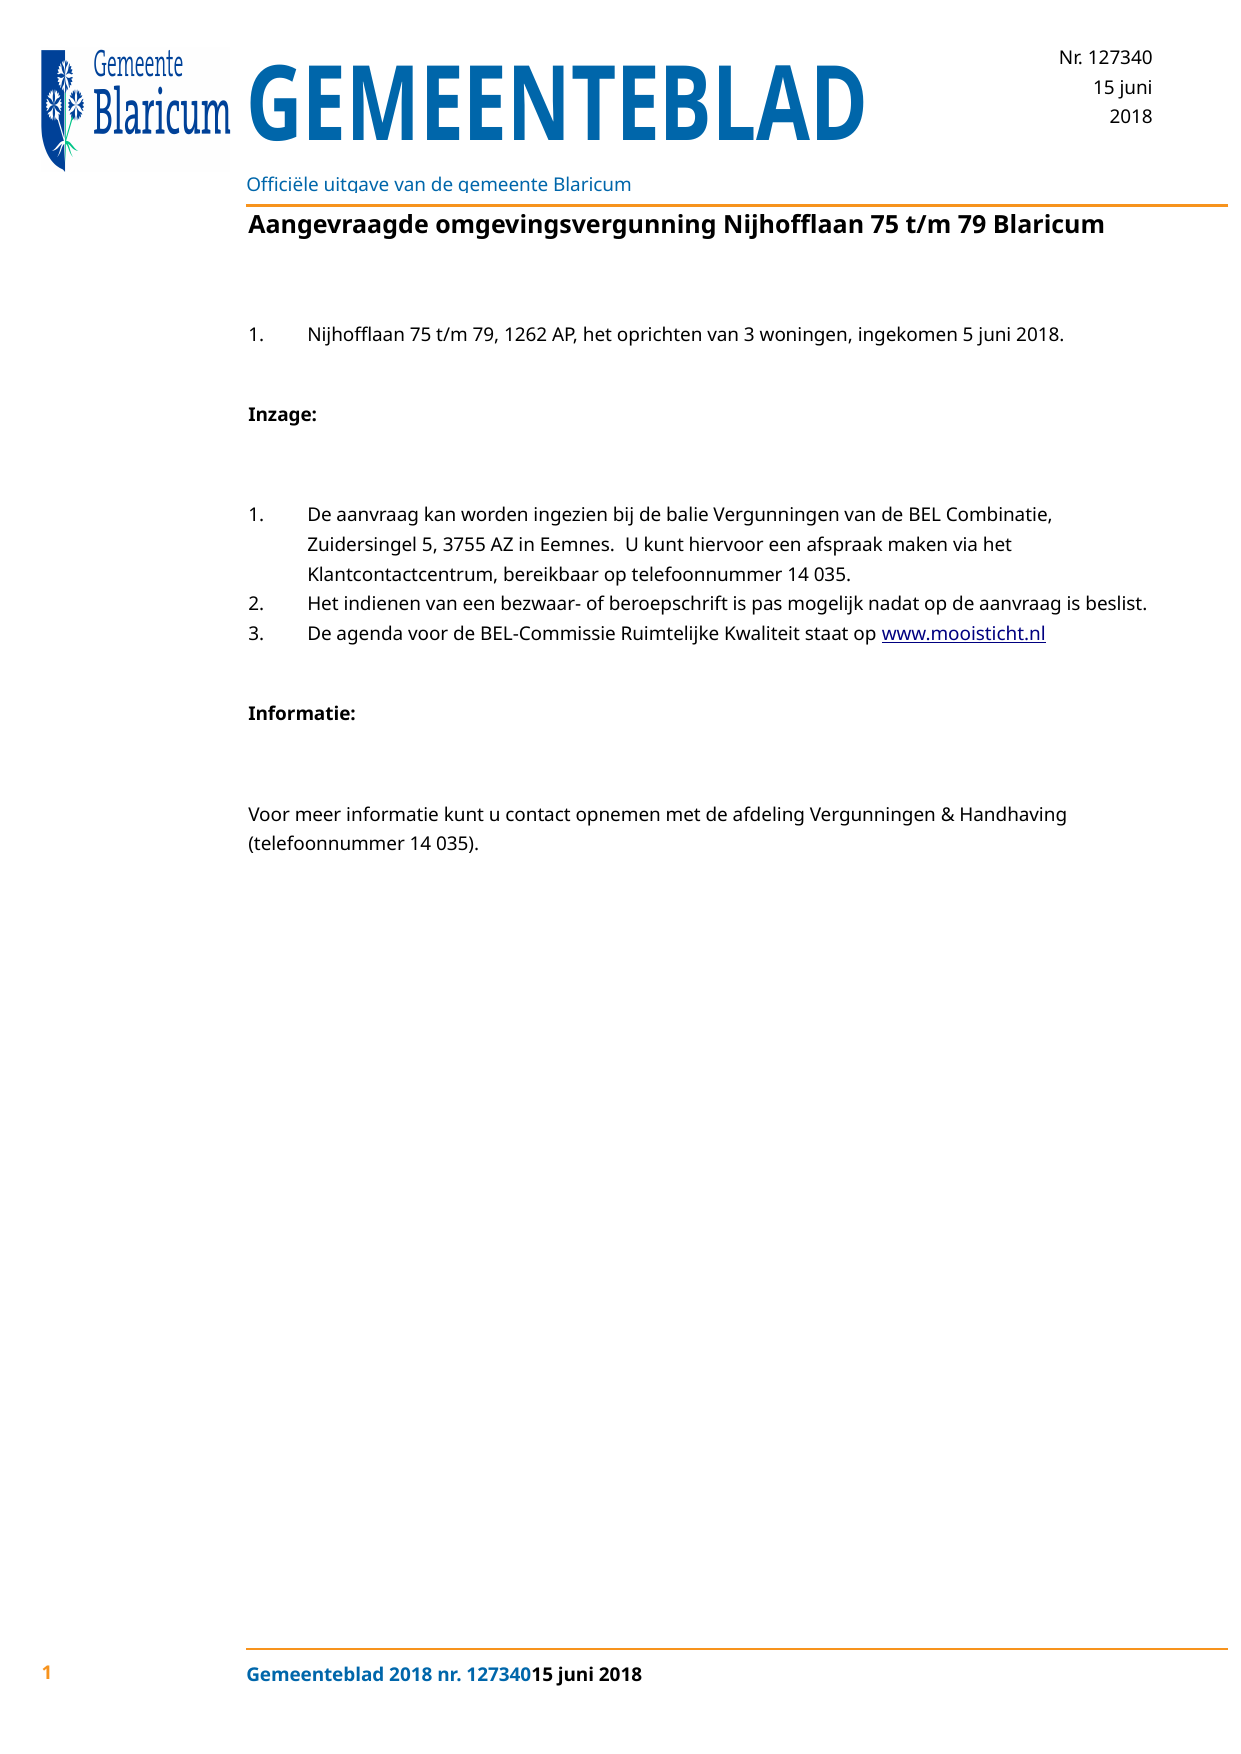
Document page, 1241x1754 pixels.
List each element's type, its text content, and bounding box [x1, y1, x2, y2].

list Het indienen van een bezwaar- of beroepschrift is pas mogelijk nadat op de aanvraag is beslist. [248, 590, 1152, 616]
text Inzage: [248, 401, 1152, 426]
list De agenda voor de BEL-Commissie Ruimtelijke Kwaliteit staat op www.mooisticht.nl [248, 620, 1152, 646]
list De aanvraag kan worden ingezien bij de balie Vergunningen van de BEL Combinatie, Zuidersingel 5, 3755 AZ in Eemnes. U kunt hiervoor een afspraak maken via het Klantcontactcentrum, bereikbaar op telefoonnummer 14 035. [248, 502, 1152, 586]
text Voor meer informatie kunt u contact opnemen met de afdeling Vergunningen & Handhaving (telefoonnummer 14 035). [248, 801, 1152, 856]
list Nijhofflaan 75 t/m 79, 1262 AP, het oprichten van 3 woningen, ingekomen 5 juni 2018. [248, 321, 1152, 346]
picture [41, 47, 231, 172]
text Aangevraagde omgevingsvergunning Nijhofflaan 75 t/m 79 Blaricum [248, 207, 1152, 241]
text Informatie: [248, 700, 1152, 726]
